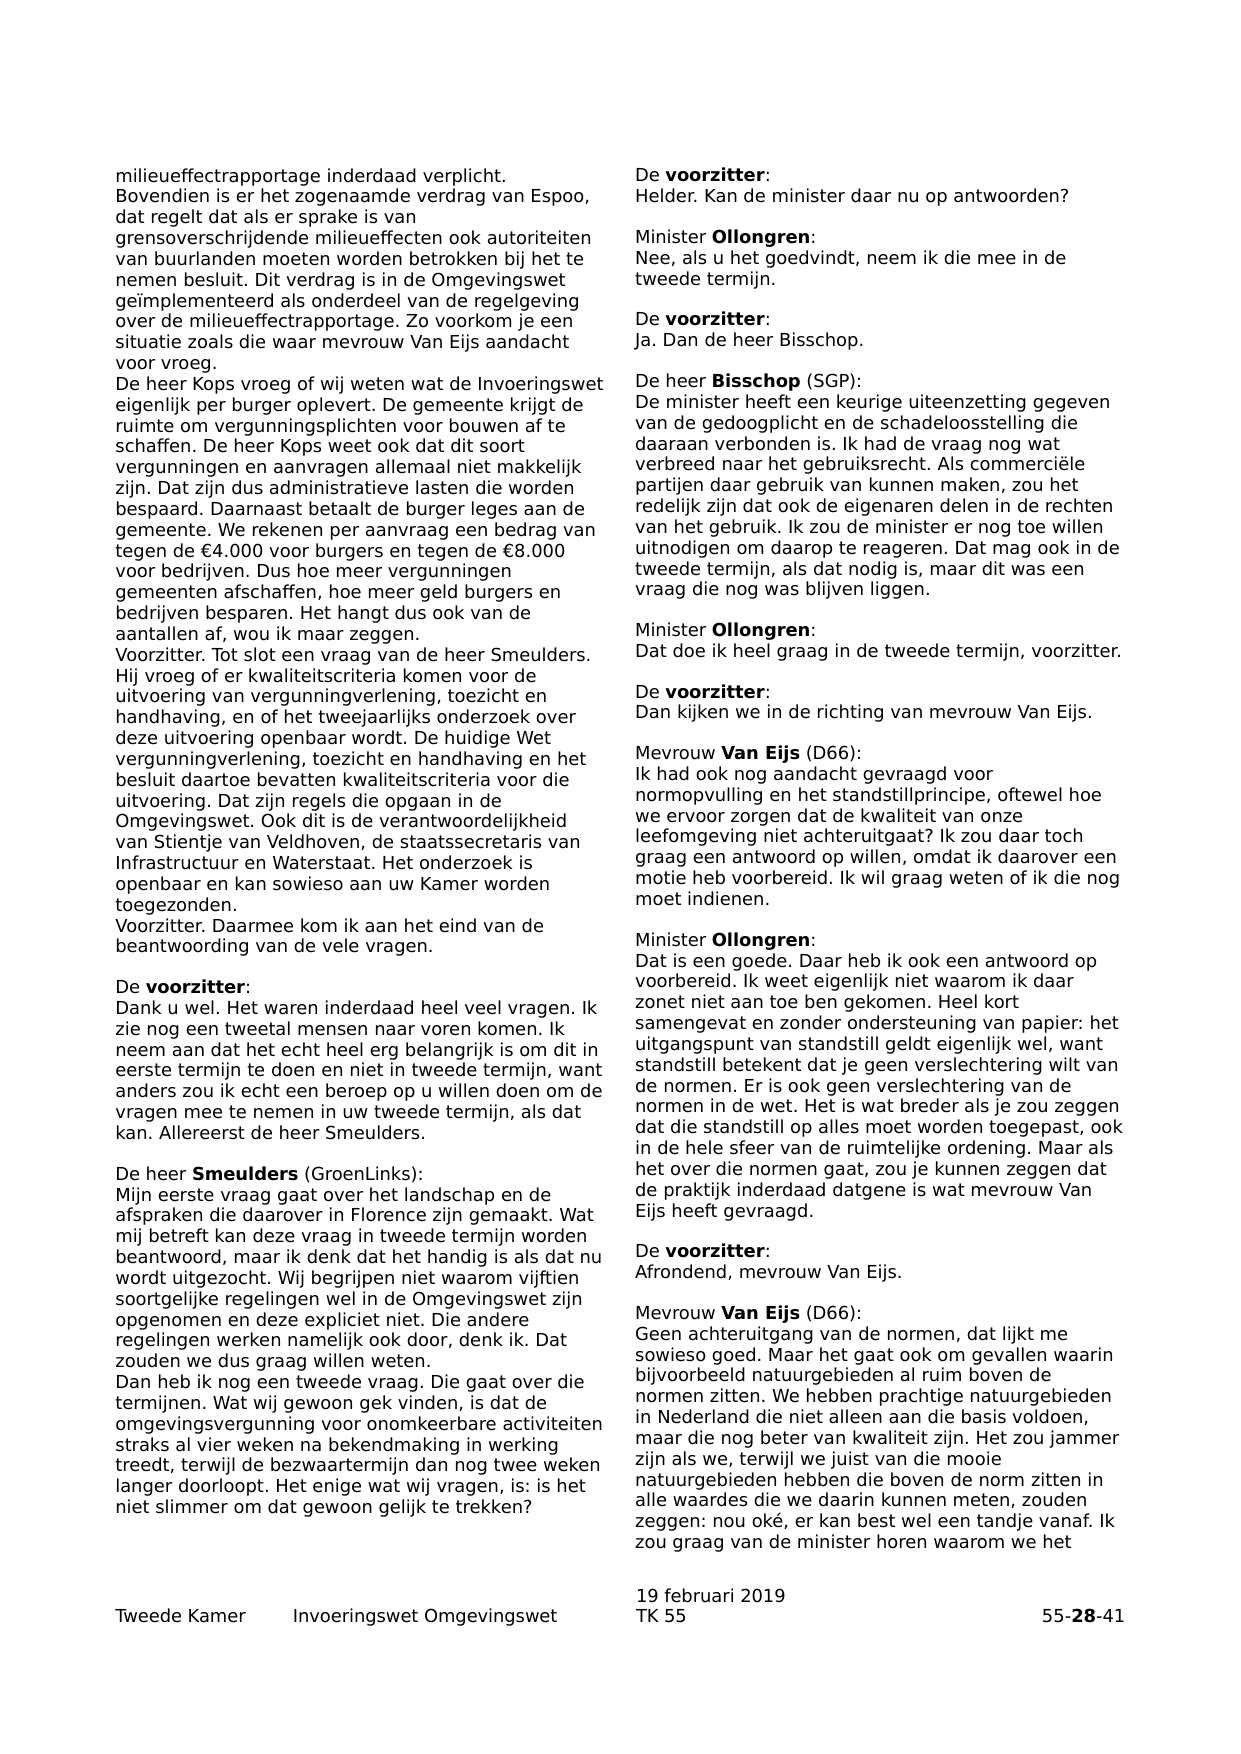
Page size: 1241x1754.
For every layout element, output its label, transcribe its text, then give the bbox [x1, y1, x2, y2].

text De voorzitter: [635, 309, 1125, 330]
text Voorzitter. Tot slot een vraag van de heer Smeulders. Hij vroeg of er kwaliteitscriteria komen voor de uitvoering van vergunningverlening, toezicht en handhaving, en of het tweejaarlijks onderzoek over deze uitvoering openbaar wordt. De huidige Wet vergunningverlening, toezicht en handhaving en het besluit daartoe bevatten kwaliteitscriteria voor die uitvoering. Dat zijn regels die opgaan in de Omgevingswet. Ook dit is de verantwoordelijkheid van Stientje van Veldhoven, de staatssecretaris van Infrastructuur en Waterstaat. Het onderzoek is openbaar en kan sowieso aan uw Kamer worden toegezonden. [115, 644, 605, 915]
text De heer Smeulders (GroenLinks): [115, 1163, 605, 1184]
text Minister Ollongren: [635, 620, 1125, 641]
text Mijn eerste vraag gaat over het landschap en de afspraken die daarover in Florence zijn gemaakt. Wat mij betreft kan deze vraag in tweede termijn worden beantwoord, maar ik denk dat het handig is als dat nu wordt uitgezocht. Wij begrijpen niet waarom vijftien soortgelijke regelingen wel in de Omgevingswet zijn opgenomen en deze expliciet niet. Die andere regelingen werken namelijk ook door, denk ik. Dat zouden we dus graag willen weten. [115, 1184, 605, 1372]
text Minister Ollongren: [635, 227, 1125, 248]
text De heer Bisschop (SGP): [635, 371, 1125, 392]
text milieueffectrapportage inderdaad verplicht. Bovendien is er het zogenaamde verdrag van Espoo, dat regelt dat als er sprake is van grensoverschrijdende milieueffecten ook autoriteiten van buurlanden moeten worden betrokken bij het te nemen besluit. Dit verdrag is in de Omgevingswet geïmplementeerd als onderdeel van de regelgeving over de milieueffectrapportage. Zo voorkom je een situatie zoals die waar mevrouw Van Eijs aandacht voor vroeg. [115, 165, 605, 374]
text Dan heb ik nog een tweede vraag. Die gaat over die termijnen. Wat wij gewoon gek vinden, is dat de omgevingsvergunning voor onomkeerbare activiteiten straks al vier weken na bekendmaking in werking treedt, terwijl de bezwaartermijn dan nog twee weken langer doorloopt. Het enige wat wij vragen, is: is het niet slimmer om dat gewoon gelijk te trekken? [115, 1372, 605, 1518]
text De heer Kops vroeg of wij weten wat de Invoeringswet eigenlijk per burger oplevert. De gemeente krijgt de ruimte om vergunningsplichten voor bouwen af te schaffen. De heer Kops weet ook dat dit soort vergunningen en aanvragen allemaal niet makkelijk zijn. Dat zijn dus administratieve lasten die worden bespaard. Daarnaast betaalt de burger leges aan de gemeente. We rekenen per aanvraag een bedrag van tegen de €4.000 voor burgers en tegen de €8.000 voor bedrijven. Dus hoe meer vergunningen gemeenten afschaffen, hoe meer geld burgers en bedrijven besparen. Het hangt dus ook van de aantallen af, wou ik maar zeggen. [115, 374, 605, 644]
text Mevrouw Van Eijs (D66): [635, 743, 1125, 764]
text Afrondend, mevrouw Van Eijs. [635, 1262, 1125, 1283]
text Helder. Kan de minister daar nu op antwoorden? [635, 186, 1125, 207]
text Dank u wel. Het waren inderdaad heel veel vragen. Ik zie nog een tweetal mensen naar voren komen. Ik neem aan dat het echt heel erg belangrijk is om dit in eerste termijn te doen en niet in tweede termijn, want anders zou ik echt een beroep op u willen doen om de vragen mee te nemen in uw tweede termijn, als dat kan. Allereerst de heer Smeulders. [115, 998, 605, 1143]
text Dat doe ik heel graag in de tweede termijn, voorzitter. [635, 641, 1125, 661]
text De minister heeft een keurige uiteenzetting gegeven van de gedoogplicht en de schadeloosstelling die daaraan verbonden is. Ik had de vraag nog wat verbreed naar het gebruiksrecht. Als commerciële partijen daar gebruik van kunnen maken, zou het redelijk zijn dat ook de eigenaren delen in de rechten van het gebruik. Ik zou de minister er nog toe willen uitnodigen om daarop te reageren. Dat mag ook in de tweede termijn, als dat nodig is, maar dit was een vraag die nog was blijven liggen. [635, 392, 1125, 600]
text Nee, als u het goedvindt, neem ik die mee in de tweede termijn. [635, 248, 1125, 289]
text De voorzitter: [635, 165, 1125, 186]
text Dat is een goede. Daar heb ik ook een antwoord op voorbereid. Ik weet eigenlijk niet waarom ik daar zonet niet aan toe ben gekomen. Heel kort samengevat en zonder ondersteuning van papier: het uitgangspunt van standstill geldt eigenlijk wel, want standstill betekent dat je geen verslechtering wilt van de normen. Er is ook geen verslechtering van de normen in de wet. Het is wat breder als je zou zeggen dat die standstill op alles moet worden toegepast, ook in de hele sfeer van de ruimtelijke ordening. Maar als het over die normen gaat, zou je kunnen zeggen dat de praktijk inderdaad datgene is wat mevrouw Van Eijs heeft gevraagd. [635, 950, 1125, 1221]
text Voorzitter. Daarmee kom ik aan het eind van de beantwoording van de vele vragen. [115, 915, 605, 957]
text Ik had ook nog aandacht gevraagd voor normopvulling en het standstillprincipe, oftewel hoe we ervoor zorgen dat de kwaliteit van onze leefomgeving niet achteruitgaat? Ik zou daar toch graag een antwoord op willen, omdat ik daarover een motie heb voorbereid. Ik wil graag weten of ik die nog moet indienen. [635, 764, 1125, 909]
text De voorzitter: [635, 681, 1125, 702]
text Ja. Dan de heer Bisschop. [635, 330, 1125, 351]
text De voorzitter: [115, 977, 605, 998]
text Mevrouw Van Eijs (D66): [635, 1303, 1125, 1323]
text Minister Ollongren: [635, 929, 1125, 950]
text Dan kijken we in de richting van mevrouw Van Eijs. [635, 702, 1125, 723]
text De voorzitter: [635, 1241, 1125, 1262]
text Geen achteruitgang van de normen, dat lijkt me sowieso goed. Maar het gaat ook om gevallen waarin bijvoorbeeld natuurgebieden al ruim boven de normen zitten. We hebben prachtige natuurgebieden in Nederland die niet alleen aan die basis voldoen, maar die nog beter van kwaliteit zijn. Het zou jammer zijn als we, terwijl we juist van die mooie natuurgebieden hebben die boven de norm zitten in alle waardes die we daarin kunnen meten, zouden zeggen: nou oké, er kan best wel een tandje vanaf. Ik zou graag van de minister horen waarom we het [635, 1323, 1125, 1553]
